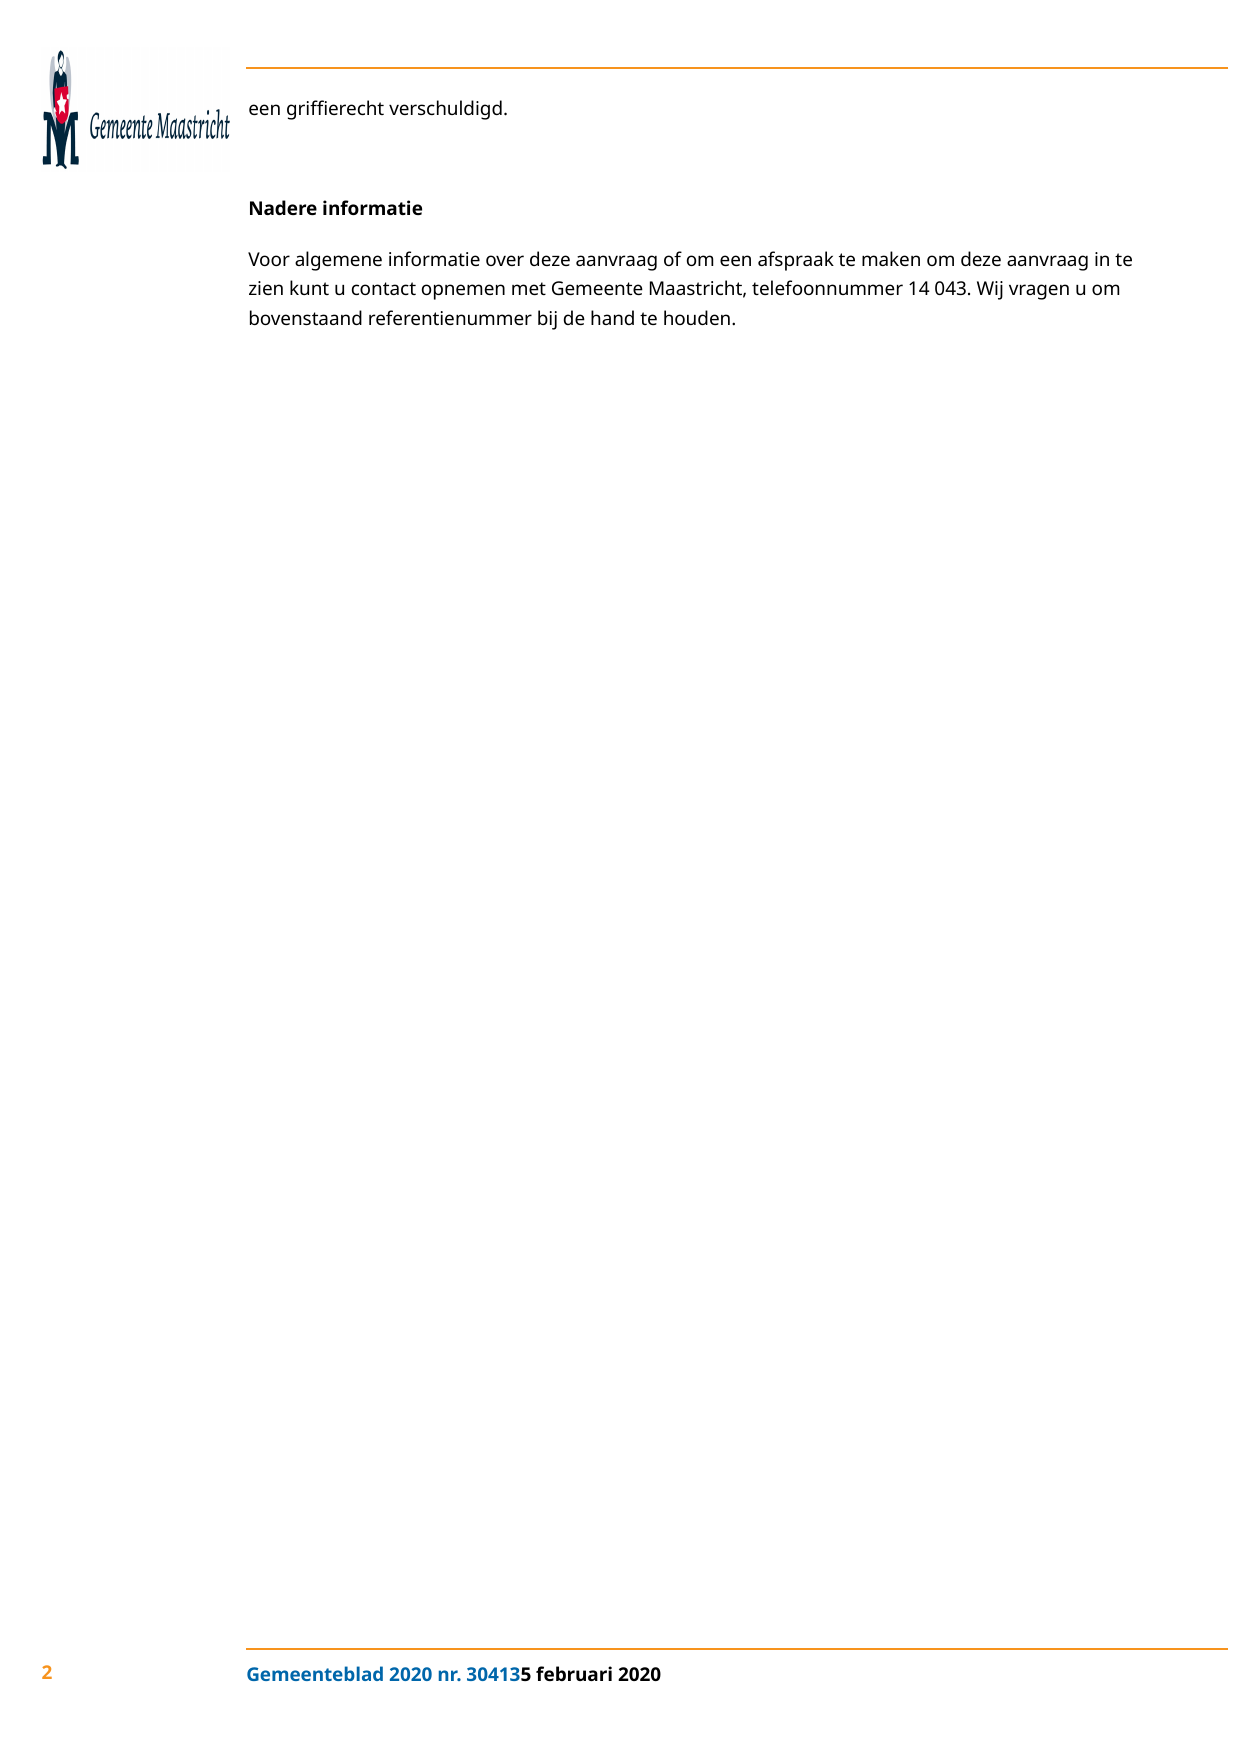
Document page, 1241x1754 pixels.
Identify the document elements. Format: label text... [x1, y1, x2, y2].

text Voor algemene informatie over deze aanvraag of om een afspraak te maken om deze aanvraag in te zien kunt u contact opnemen met Gemeente Maastricht, telefoonnummer 14 043. Wij vragen u om bovenstaand referentienummer bij de hand te houden. [248, 246, 1152, 331]
text Nadere informatie [248, 196, 1152, 221]
picture [41, 47, 231, 172]
text een griffierecht verschuldigd. [248, 95, 1152, 121]
